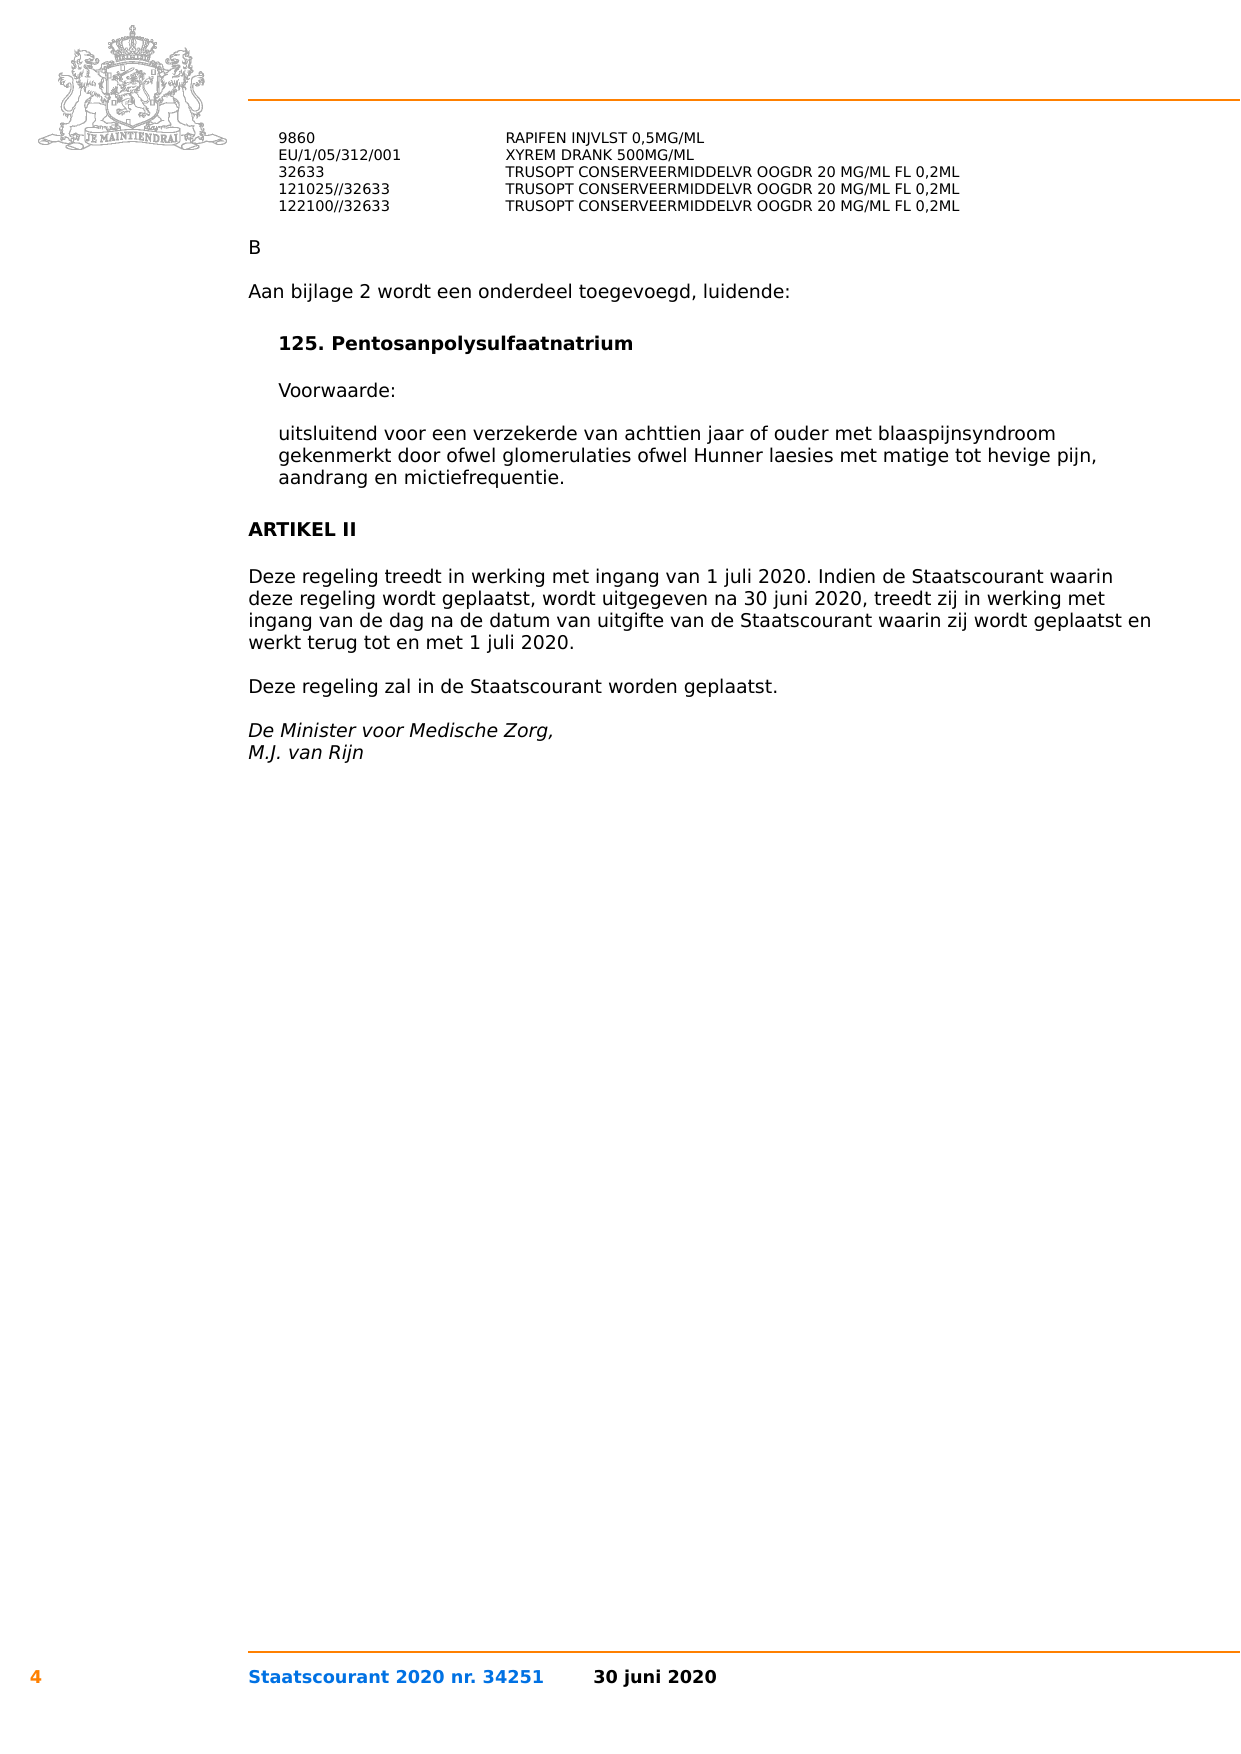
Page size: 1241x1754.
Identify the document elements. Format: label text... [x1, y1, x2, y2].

table_cell TRUSOPT CONSERVEERMIDDELVR OOGDR 20 MG/ML FL 0,2ML [499, 198, 1163, 215]
text B [248, 237, 1163, 259]
text De Minister voor Medische Zorg, M.J. van Rijn [248, 720, 1163, 764]
table_cell TRUSOPT CONSERVEERMIDDELVR OOGDR 20 MG/ML FL 0,2ML [499, 181, 1163, 198]
text Aan bijlage 2 wordt een onderdeel toegevoegd, luidende: [248, 281, 1163, 302]
table_cell XYREM DRANK 500MG/ML [499, 147, 1163, 164]
subtitle 125. Pentosanpolysulfaatnatrium [278, 332, 1163, 354]
table_cell TRUSOPT CONSERVEERMIDDELVR OOGDR 20 MG/ML FL 0,2ML [499, 164, 1163, 181]
text Voorwaarde: [278, 379, 1163, 401]
table_cell 121025//32633 [278, 181, 499, 198]
table_cell 122100//32633 [278, 198, 499, 215]
text Deze regeling zal in de Staatscourant worden geplaatst. [248, 676, 1163, 698]
text Deze regeling treedt in werking met ingang van 1 juli 2020. Indien de Staatscourant waarin deze regeling wordt geplaatst, wordt uitgegeven na 30 juni 2020, treedt zij in werking met ingang van de dag na de datum van uitgifte van de Staatscourant waarin zij wordt geplaatst en werkt terug tot en met 1 juli 2020. [248, 566, 1163, 654]
subtitle ARTIKEL II [248, 519, 1163, 541]
table_cell RAPIFEN INJVLST 0,5MG/ML [499, 130, 1163, 147]
picture [38, 25, 227, 150]
table_cell 32633 [278, 164, 499, 181]
text uitsluitend voor een verzekerde van achttien jaar of ouder met blaaspijnsyndroom gekenmerkt door ofwel glomerulaties ofwel Hunner laesies met matige tot hevige pijn, aandrang en mictiefrequentie. [278, 423, 1163, 489]
table_cell EU/1/05/312/001 [278, 147, 499, 164]
table_cell 9860 [278, 130, 499, 147]
